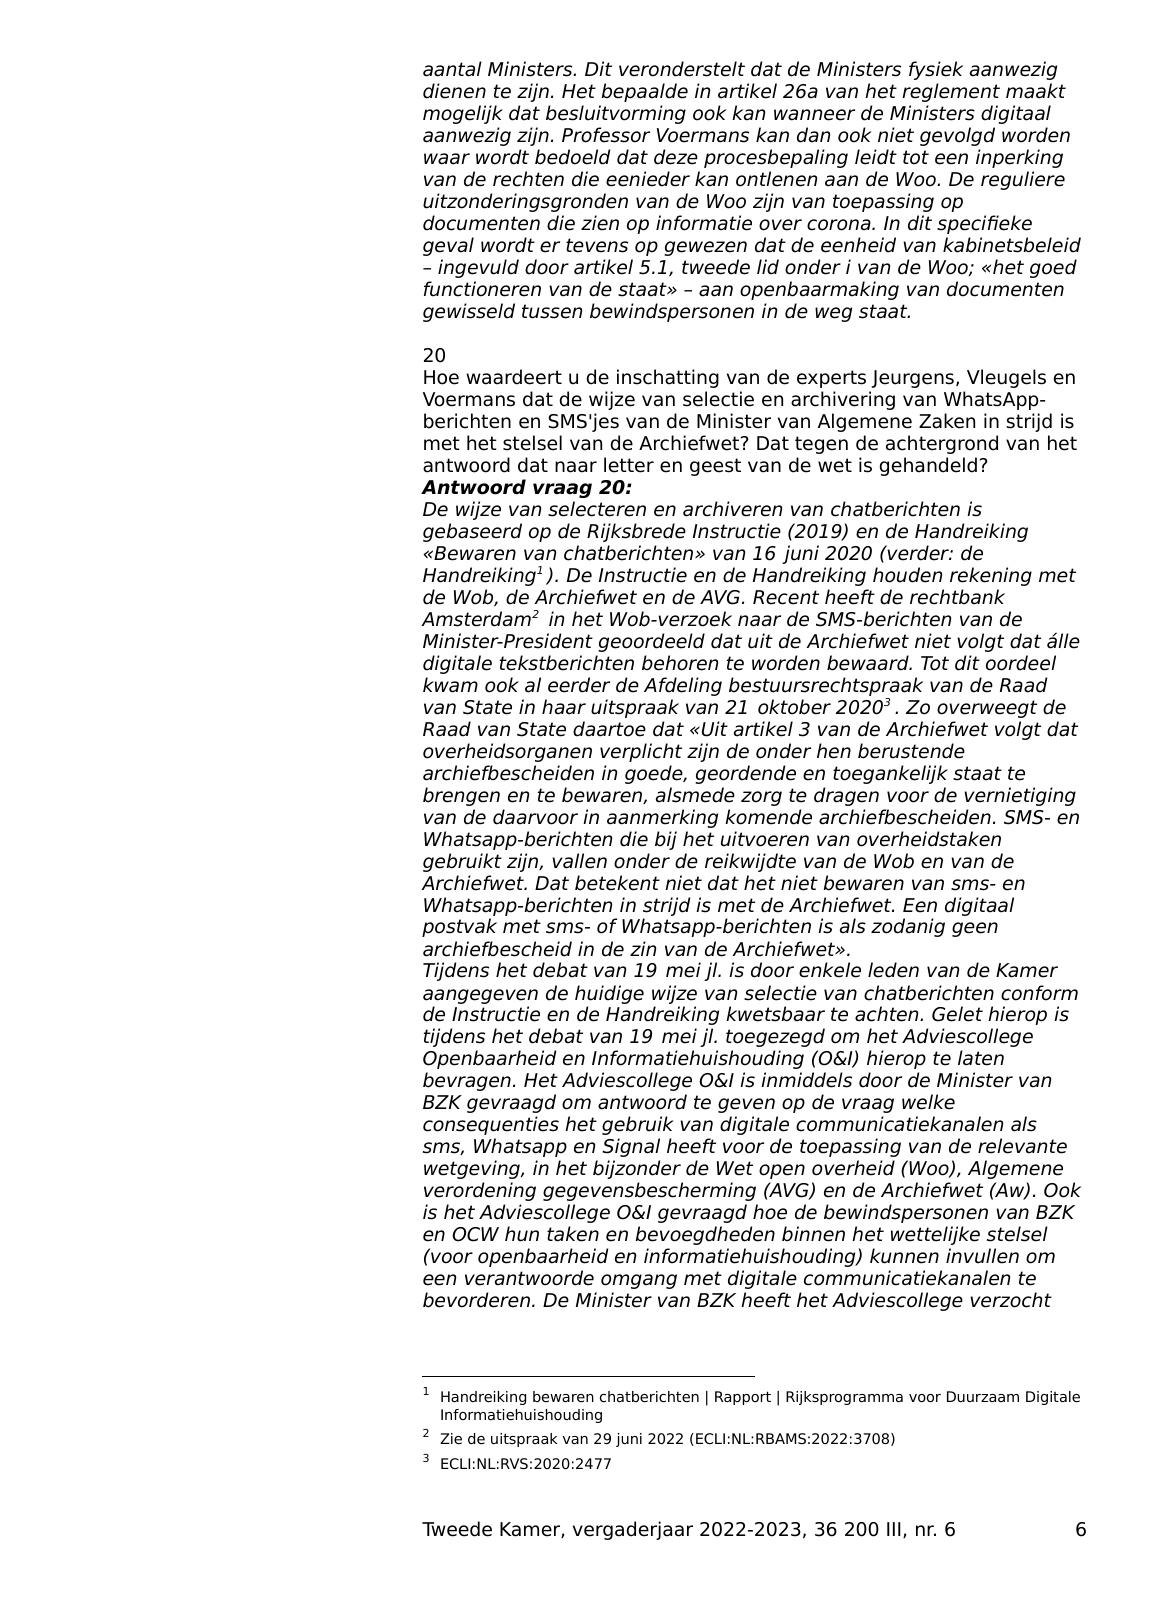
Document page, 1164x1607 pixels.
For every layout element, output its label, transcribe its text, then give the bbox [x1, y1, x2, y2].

text aantal Ministers. Dit veronderstelt dat de Ministers fysiek aanwezig dienen te zijn. Het bepaalde in artikel 26a van het reglement maakt mogelijk dat besluitvorming ook kan wanneer de Ministers digitaal aanwezig zijn. Professor Voermans kan dan ook niet gevolgd worden waar wordt bedoeld dat deze procesbepaling leidt tot een inperking van de rechten die eenieder kan ontlenen aan de Woo. De reguliere uitzonderingsgronden van de Woo zijn van toepassing op documenten die zien op informatie over corona. In dit specifieke geval wordt er tevens op gewezen dat de eenheid van kabinetsbeleid – ingevuld door artikel 5.1, tweede lid onder i van de Woo; «het goed functioneren van de staat» – aan openbaarmaking van documenten gewisseld tussen bewindspersonen in de weg staat. [422, 59, 1087, 323]
text ECLI:NL:RVS:2020:2477 [422, 1452, 1087, 1474]
text 20 [422, 345, 1087, 367]
text Zie de uitspraak van 29 juni 2022 (ECLI:NL:RBAMS:2022:3708) [422, 1427, 1087, 1449]
text Hoe waardeert u de inschatting van de experts Jeurgens, Vleugels en Voermans dat de wijze van selectie en archivering van WhatsApp-berichten en SMS'jes van de Minister van Algemene Zaken in strijd is met het stelsel van de Archiefwet? Dat tegen de achtergrond van het antwoord dat naar letter en geest van de wet is gehandeld? [422, 367, 1087, 477]
text Antwoord vraag 20: [422, 477, 1087, 499]
text De wijze van selecteren en archiveren van chatberichten is gebaseerd op de Rijksbrede Instructie (2019) en de Handreiking «Bewaren van chatberichten» van 16 juni 2020 (verder: de Handreiking). De Instructie en de Handreiking houden rekening met de Wob, de Archiefwet en de AVG. Recent heeft de rechtbank Amsterdam in het Wob-verzoek naar de SMS-berichten van de Minister-President geoordeeld dat uit de Archiefwet niet volgt dat álle digitale tekstberichten behoren te worden bewaard. Tot dit oordeel kwam ook al eerder de Afdeling bestuursrechtspraak van de Raad van State in haar uitspraak van 21 oktober 2020. Zo overweegt de Raad van State daartoe dat «Uit artikel 3 van de Archiefwet volgt dat overheidsorganen verplicht zijn de onder hen berustende archiefbescheiden in goede, geordende en toegankelijk staat te brengen en te bewaren, alsmede zorg te dragen voor de vernietiging van de daarvoor in aanmerking komende archiefbescheiden. SMS- en Whatsapp-berichten die bij het uitvoeren van overheidstaken gebruikt zijn, vallen onder de reikwijdte van de Wob en van de Archiefwet. Dat betekent niet dat het niet bewaren van sms- en Whatsapp-berichten in strijd is met de Archiefwet. Een digitaal postvak met sms- of Whatsapp-berichten is als zodanig geen archiefbescheid in de zin van de Archiefwet». [422, 499, 1087, 960]
text Tijdens het debat van 19 mei jl. is door enkele leden van de Kamer aangegeven de huidige wijze van selectie van chatberichten conform de Instructie en de Handreiking kwetsbaar te achten. Gelet hierop is tijdens het debat van 19 mei jl. toegezegd om het Adviescollege Openbaarheid en Informatiehuishouding (O&I) hierop te laten bevragen. Het Adviescollege O&I is inmiddels door de Minister van BZK gevraagd om antwoord te geven op de vraag welke consequenties het gebruik van digitale communicatiekanalen als sms, Whatsapp en Signal heeft voor de toepassing van de relevante wetgeving, in het bijzonder de Wet open overheid (Woo), Algemene verordening gegevensbescherming (AVG) en de Archiefwet (Aw). Ook is het Adviescollege O&I gevraagd hoe de bewindspersonen van BZK en OCW hun taken en bevoegdheden binnen het wettelijke stelsel (voor openbaarheid en informatiehuishouding) kunnen invullen om een verantwoorde omgang met digitale communicatiekanalen te bevorderen. De Minister van BZK heeft het Adviescollege verzocht [422, 960, 1087, 1312]
text Handreiking bewaren chatberichten | Rapport | Rijksprogramma voor Duurzaam Digitale Informatiehuishouding [422, 1385, 1087, 1424]
